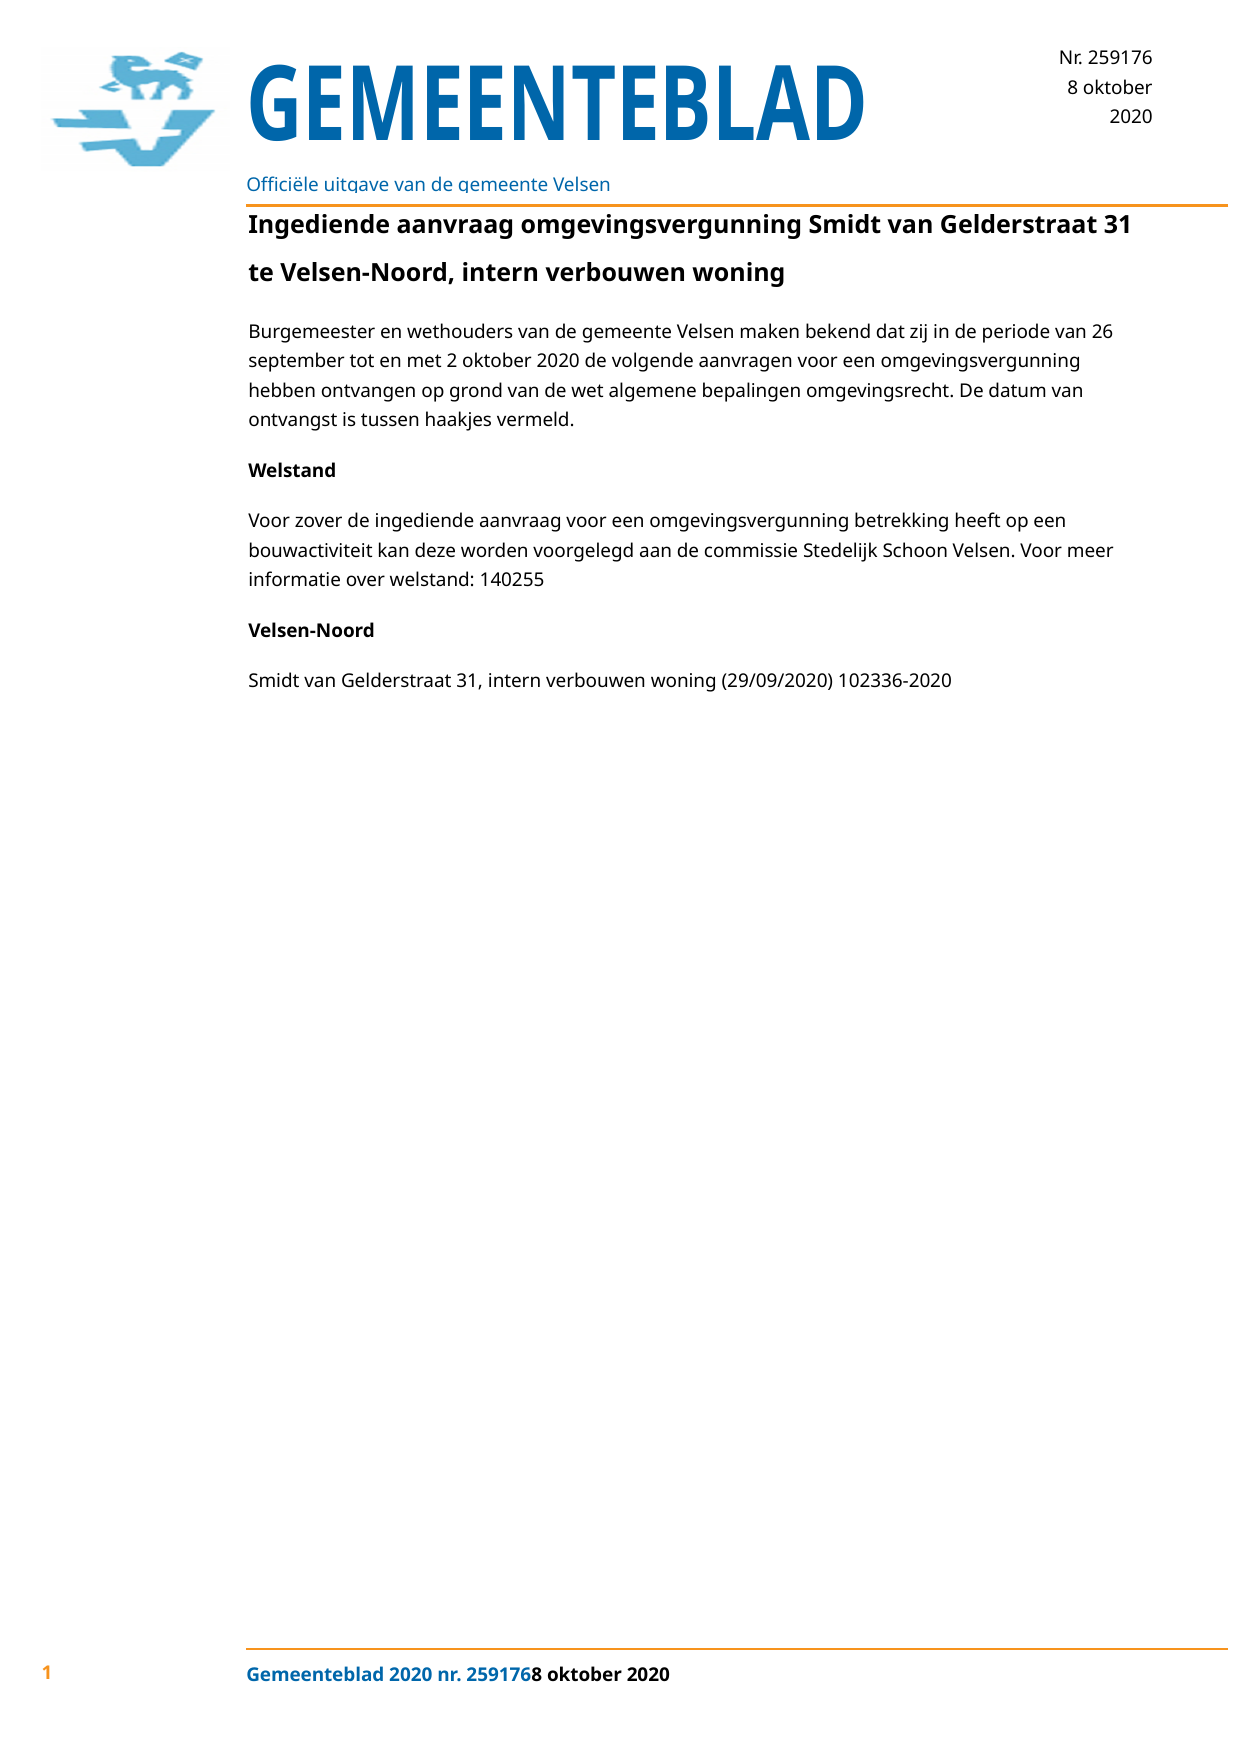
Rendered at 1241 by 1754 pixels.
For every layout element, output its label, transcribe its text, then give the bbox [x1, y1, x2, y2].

text Velsen-Noord [248, 617, 1152, 643]
picture [41, 47, 231, 172]
text Voor zover de ingediende aanvraag voor een omgevingsvergunning betrekking heeft op een bouwactiviteit kan deze worden voorgelegd aan de commissie Stedelijk Schoon Velsen. Voor meer informatie over welstand: 140255 [248, 507, 1152, 592]
text Burgemeester en wethouders van de gemeente Velsen maken bekend dat zij in de periode van 26 september tot en met 2 oktober 2020 de volgende aanvragen voor een omgevingsvergunning hebben ontvangen op grond van de wet algemene bepalingen omgevingsrecht. De datum van ontvangst is tussen haakjes vermeld. [248, 318, 1152, 432]
text Smidt van Gelderstraat 31, intern verbouwen woning (29/09/2020) 102336-2020 [248, 667, 1152, 693]
text Ingediende aanvraag omgevingsvergunning Smidt van Gelderstraat 31 te Velsen-Noord, intern verbouwen woning [248, 207, 1152, 288]
text Welstand [248, 457, 1152, 483]
